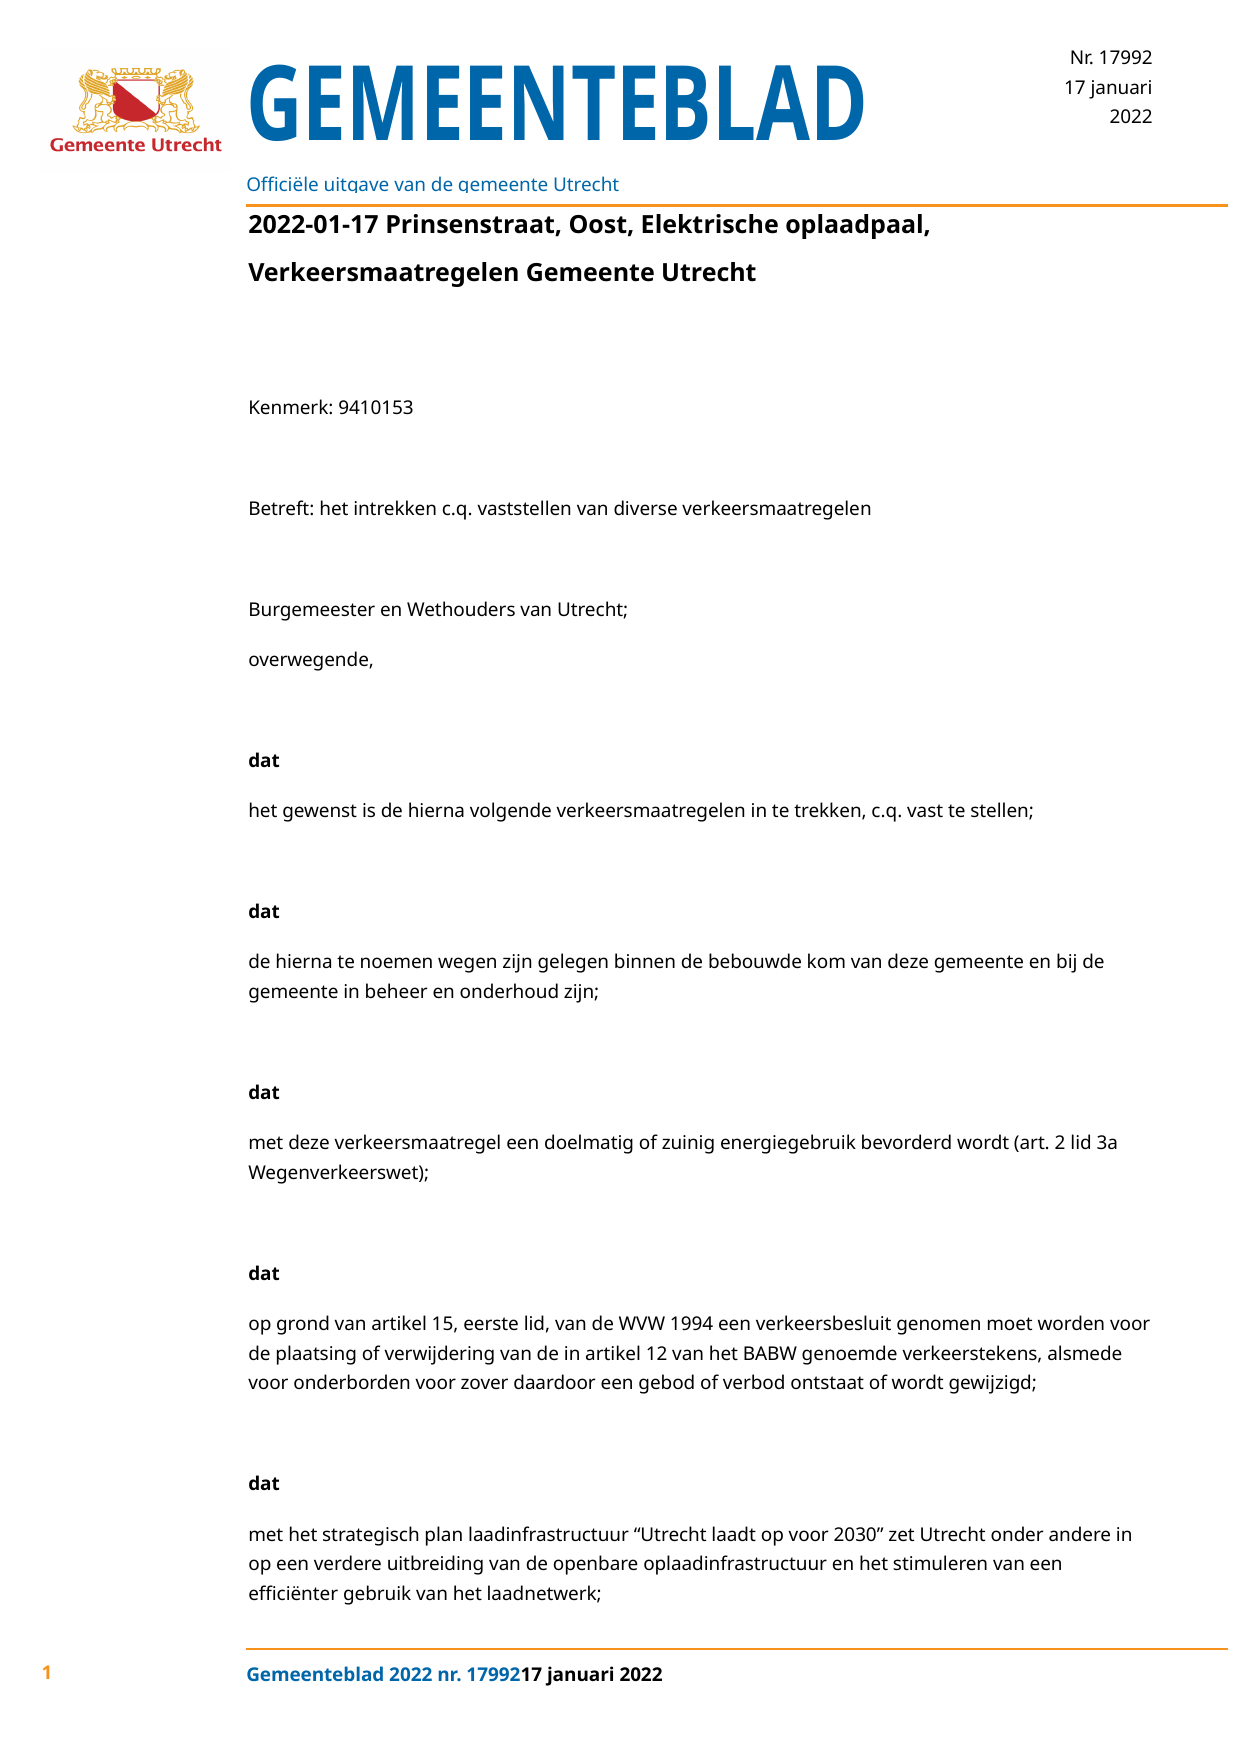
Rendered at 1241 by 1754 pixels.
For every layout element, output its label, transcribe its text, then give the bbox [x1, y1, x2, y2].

text dat [248, 1079, 1152, 1105]
text het gewenst is de hierna volgende verkeersmaatregelen in te trekken, c.q. vast te stellen; [248, 797, 1152, 823]
text met het strategisch plan laadinfrastructuur “Utrecht laadt op voor 2030” zet Utrecht onder andere in op een verdere uitbreiding van de openbare oplaadinfrastructuur en het stimuleren van een efficiënter gebruik van het laadnetwerk; [248, 1521, 1152, 1606]
text overwegende, [248, 646, 1152, 672]
text dat [248, 747, 1152, 773]
text 2022-01-17 Prinsenstraat, Oost, Elektrische oplaadpaal, Verkeersmaatregelen Gemeente Utrecht [248, 207, 1152, 288]
text Betreft: het intrekken c.q. vaststellen van diverse verkeersmaatregelen [248, 495, 1152, 521]
text Kenmerk: 9410153 [248, 394, 1152, 420]
text dat [248, 1260, 1152, 1286]
text dat [248, 1470, 1152, 1496]
text dat [248, 898, 1152, 924]
text op grond van artikel 15, eerste lid, van de WVW 1994 een verkeersbesluit genomen moet worden voor de plaatsing of verwijdering van de in artikel 12 van het BABW genoemde verkeerstekens, alsmede voor onderborden voor zover daardoor een gebod of verbod ontstaat of wordt gewijzigd; [248, 1310, 1152, 1395]
text Burgemeester en Wethouders van Utrecht; [248, 596, 1152, 621]
picture [41, 47, 231, 172]
text de hierna te noemen wegen zijn gelegen binnen de bebouwde kom van deze gemeente en bij de gemeente in beheer en onderhoud zijn; [248, 949, 1152, 1004]
text met deze verkeersmaatregel een doelmatig of zuinig energiegebruik bevorderd wordt (art. 2 lid 3a Wegenverkeerswet); [248, 1129, 1152, 1185]
